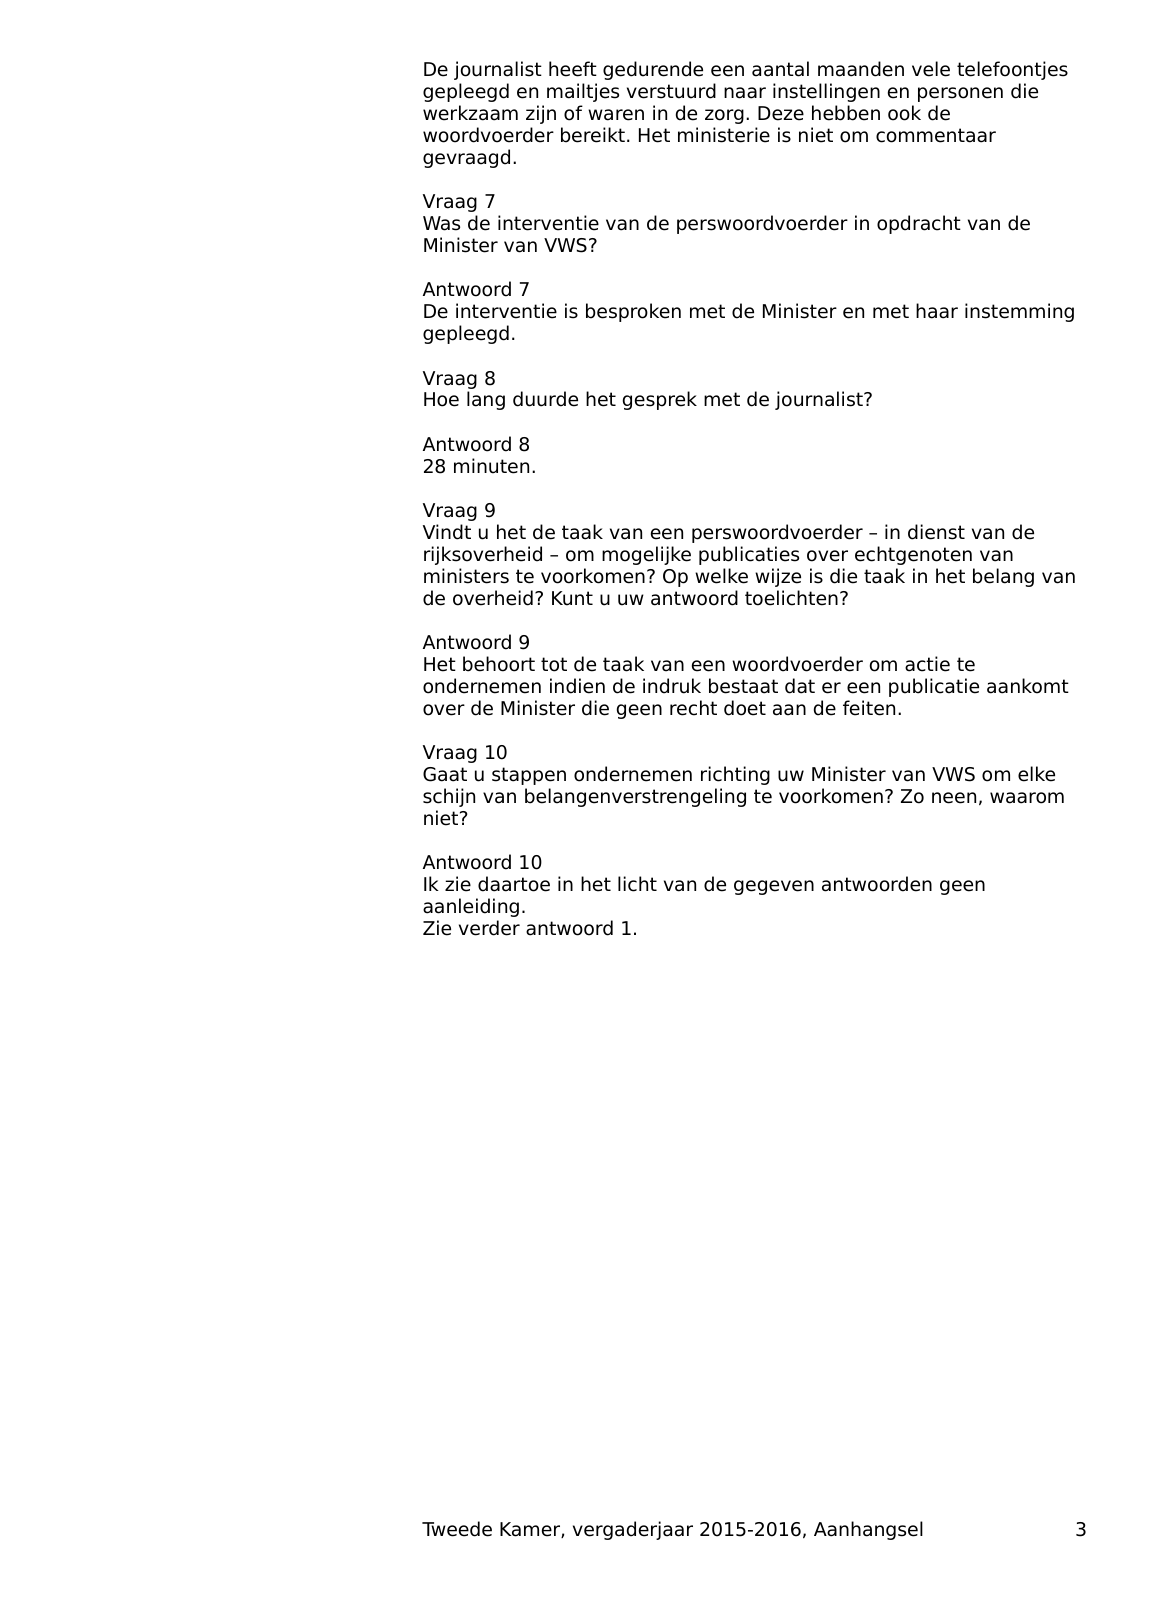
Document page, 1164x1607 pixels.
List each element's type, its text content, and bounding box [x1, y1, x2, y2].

text 28 minuten. [422, 456, 1087, 477]
text De journalist heeft gedurende een aantal maanden vele telefoontjes gepleegd en mailtjes verstuurd naar instellingen en personen die werkzaam zijn of waren in de zorg. Deze hebben ook de woordvoerder bereikt. Het ministerie is niet om commentaar gevraagd. [422, 59, 1087, 169]
text Was de interventie van de perswoordvoerder in opdracht van de Minister van VWS? [422, 213, 1087, 257]
text Vindt u het de taak van een perswoordvoerder – in dienst van de rijksoverheid – om mogelijke publicaties over echtgenoten van ministers te voorkomen? Op welke wijze is die taak in het belang van de overheid? Kunt u uw antwoord toelichten? [422, 522, 1087, 609]
text Antwoord 9 [422, 632, 1087, 654]
text Antwoord 8 [422, 433, 1087, 456]
text Het behoort tot de taak van een woordvoerder om actie te ondernemen indien de indruk bestaat dat er een publicatie aankomt over de Minister die geen recht doet aan de feiten. [422, 654, 1087, 720]
text Vraag 10 [422, 742, 1087, 764]
text Vraag 7 [422, 191, 1087, 213]
text Zie verder antwoord 1. [422, 918, 1087, 940]
text Antwoord 10 [422, 852, 1087, 874]
text De interventie is besproken met de Minister en met haar instemming gepleegd. [422, 301, 1087, 345]
text Antwoord 7 [422, 279, 1087, 301]
text Hoe lang duurde het gesprek met de journalist? [422, 389, 1087, 411]
text Vraag 9 [422, 500, 1087, 522]
text Gaat u stappen ondernemen richting uw Minister van VWS om elke schijn van belangenverstrengeling te voorkomen? Zo neen, waarom niet? [422, 764, 1087, 830]
text Vraag 8 [422, 367, 1087, 389]
text Ik zie daartoe in het licht van de gegeven antwoorden geen aanleiding. [422, 874, 1087, 918]
